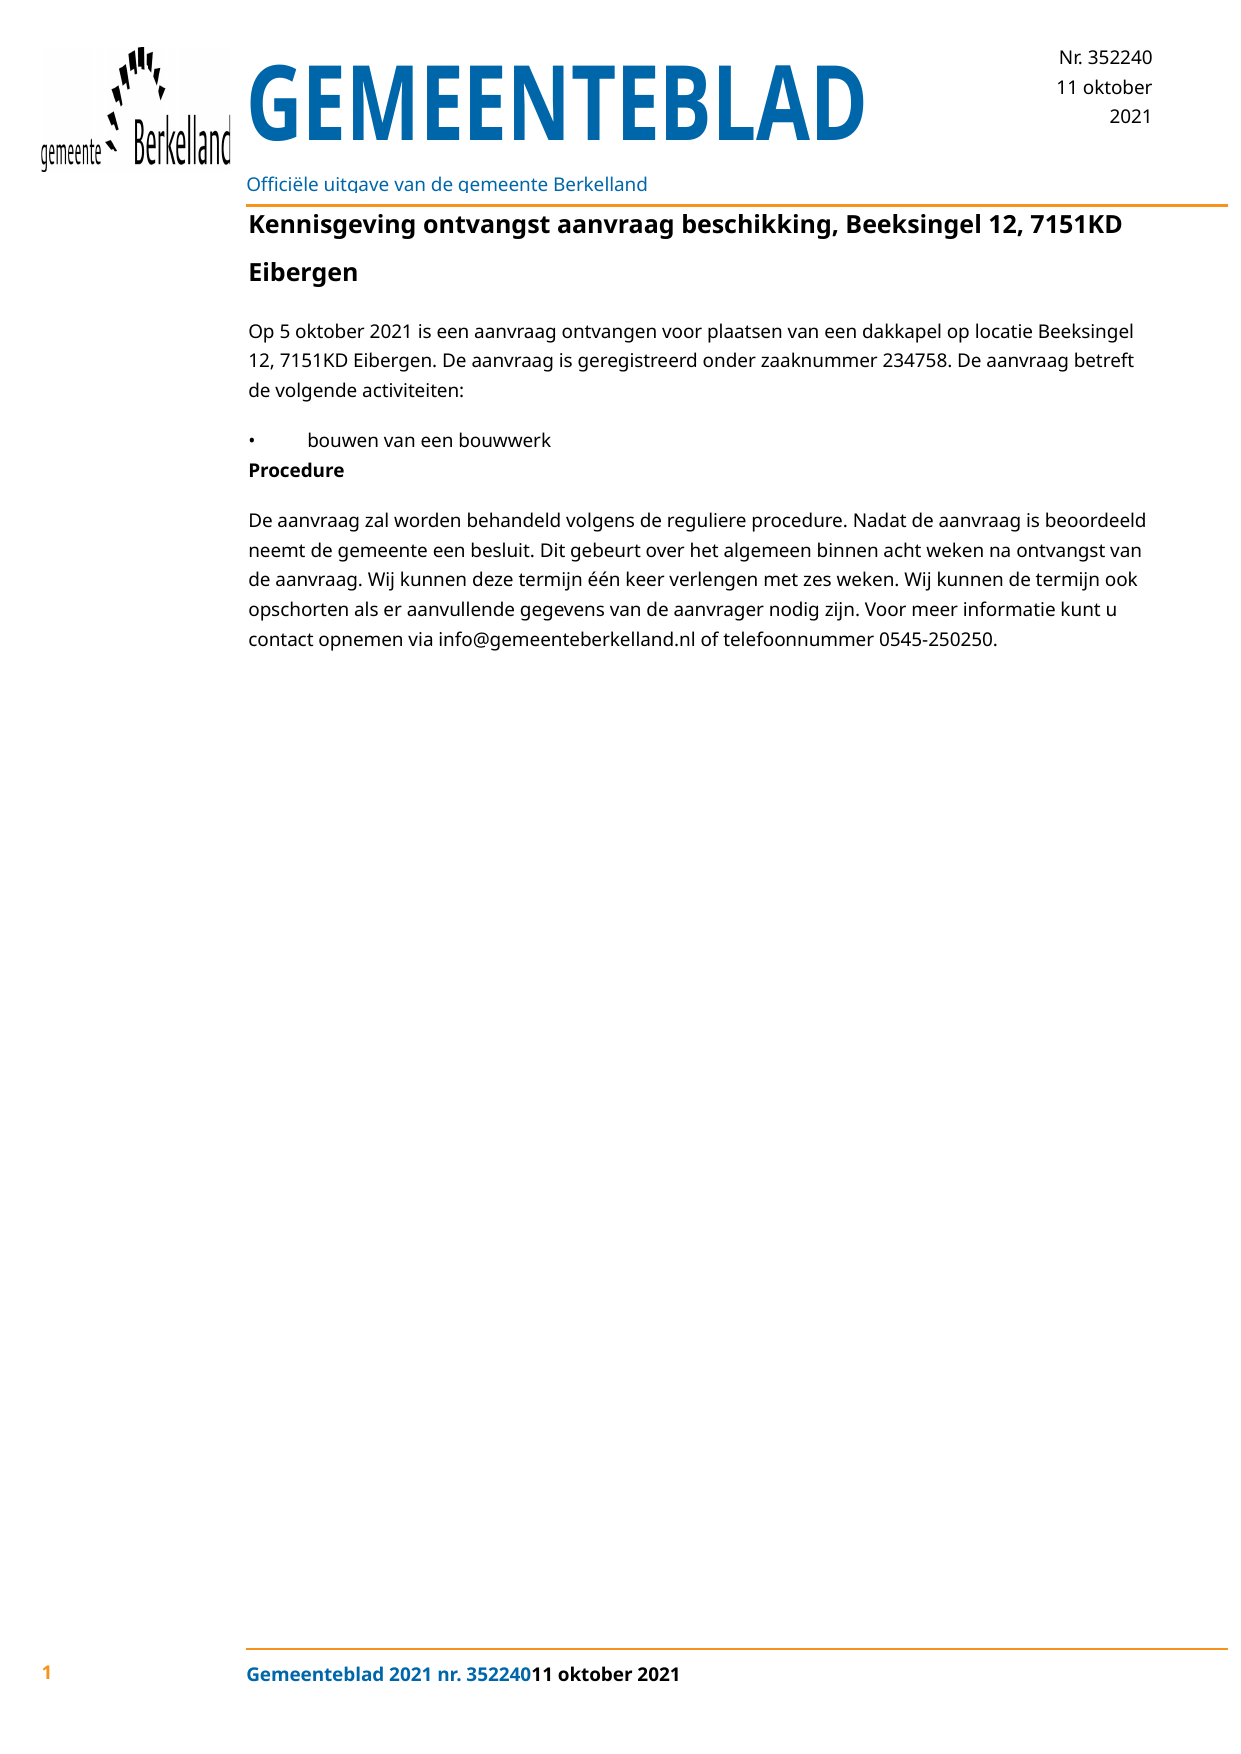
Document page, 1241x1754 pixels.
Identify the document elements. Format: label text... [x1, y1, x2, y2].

text Kennisgeving ontvangst aanvraag beschikking, Beeksingel 12, 7151KD Eibergen [248, 207, 1152, 288]
picture [41, 47, 231, 172]
text De aanvraag zal worden behandeld volgens de reguliere procedure. Nadat de aanvraag is beoordeeld neemt de gemeente een besluit. Dit gebeurt over het algemeen binnen acht weken na ontvangst van de aanvraag. Wij kunnen deze termijn één keer verlengen met zes weken. Wij kunnen de termijn ook opschorten als er aanvullende gegevens van de aanvrager nodig zijn. Voor meer informatie kunt u contact opnemen via info@gemeenteberkelland.nl of telefoonnummer 0545-250250. [248, 507, 1152, 652]
text Procedure [248, 457, 1152, 483]
text Op 5 oktober 2021 is een aanvraag ontvangen voor plaatsen van een dakkapel op locatie Beeksingel 12, 7151KD Eibergen. De aanvraag is geregistreerd onder zaaknummer 234758. De aanvraag betreft de volgende activiteiten: [248, 318, 1152, 403]
list bouwen van een bouwwerk [248, 427, 1152, 453]
